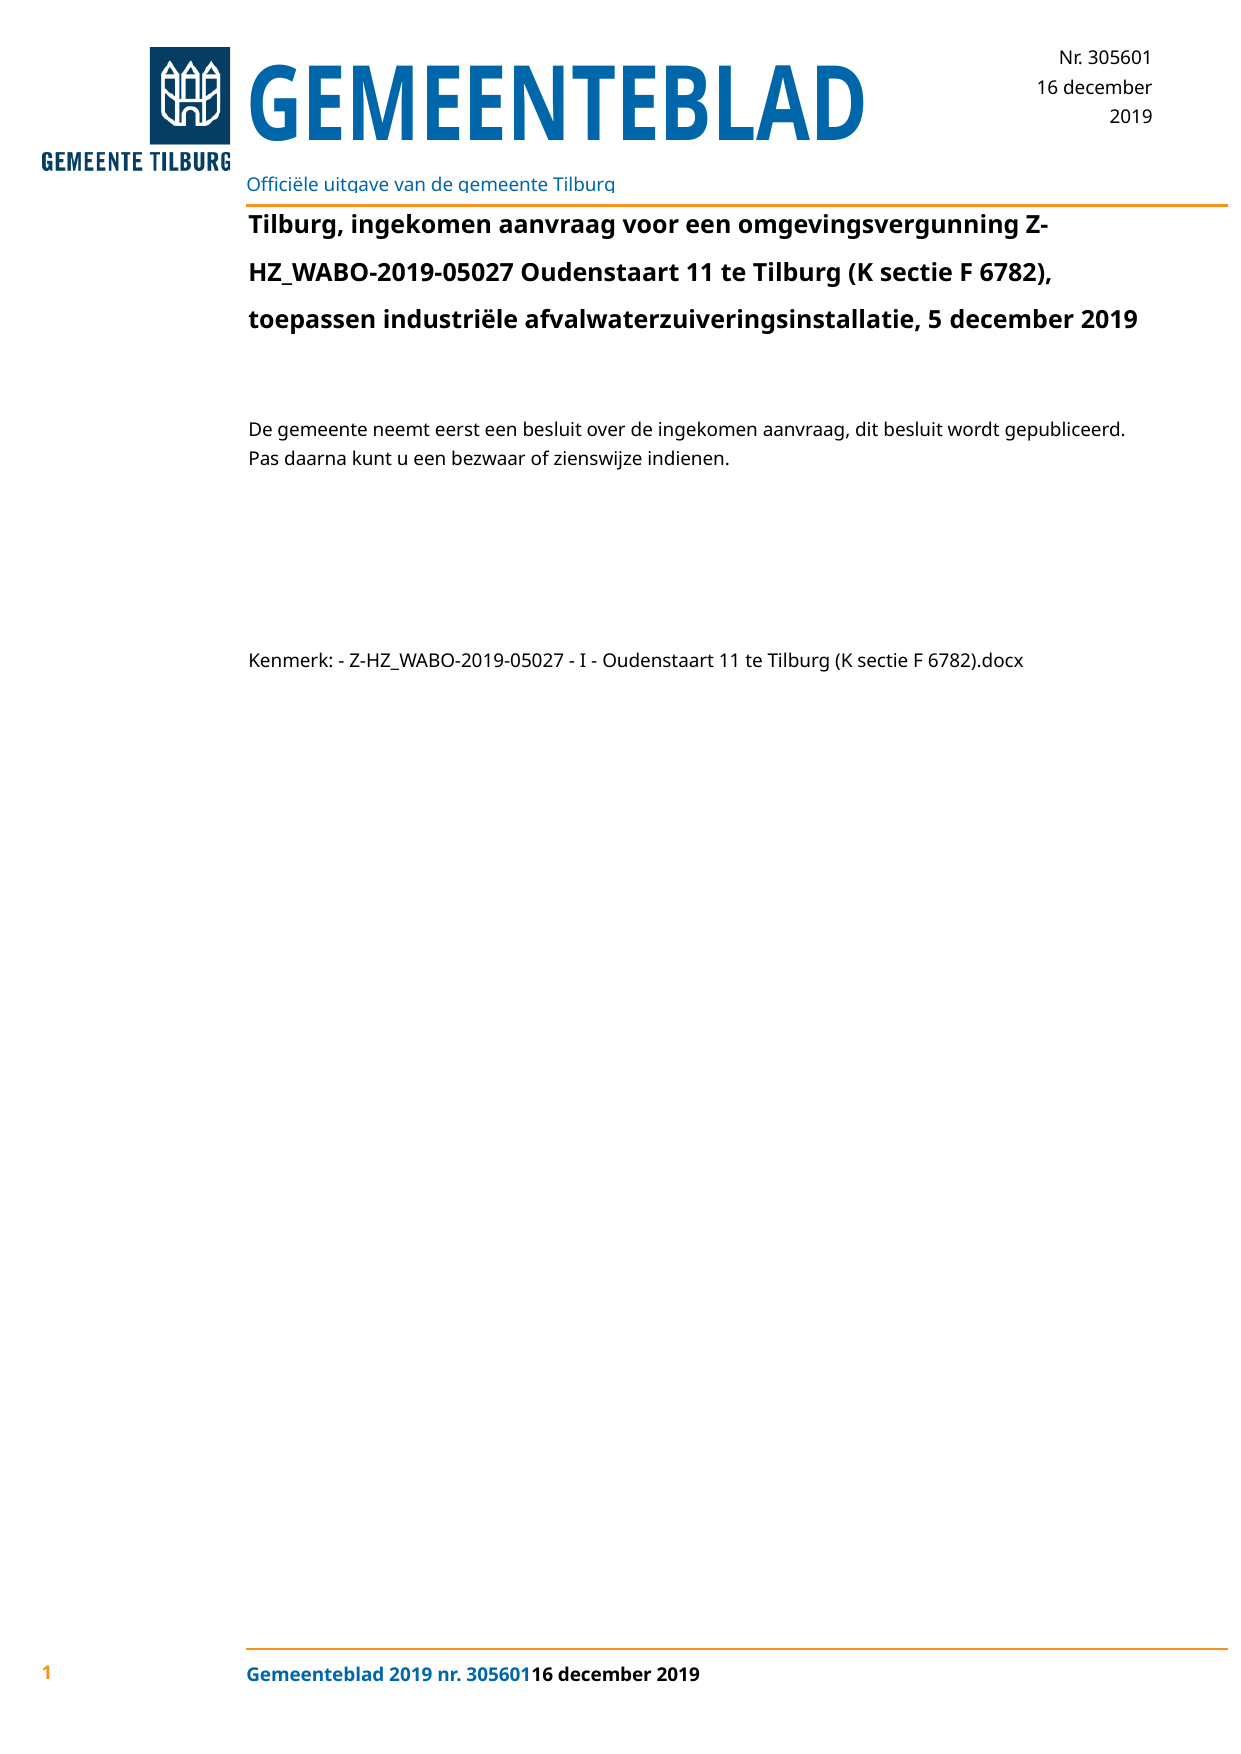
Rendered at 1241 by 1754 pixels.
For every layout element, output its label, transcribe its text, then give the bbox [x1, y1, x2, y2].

text Kenmerk: - Z-HZ_WABO-2019-05027 - I - Oudenstaart 11 te Tilburg (K sectie F 6782).docx [248, 647, 1152, 673]
picture [41, 47, 231, 172]
text Tilburg, ingekomen aanvraag voor een omgevingsvergunning Z-HZ_WABO-2019-05027 Oudenstaart 11 te Tilburg (K sectie F 6782), toepassen industriële afvalwaterzuiveringsinstallatie, 5 december 2019 [248, 207, 1152, 336]
text De gemeente neemt eerst een besluit over de ingekomen aanvraag, dit besluit wordt gepubliceerd. Pas daarna kunt u een bezwaar of zienswijze indienen. [248, 416, 1152, 471]
